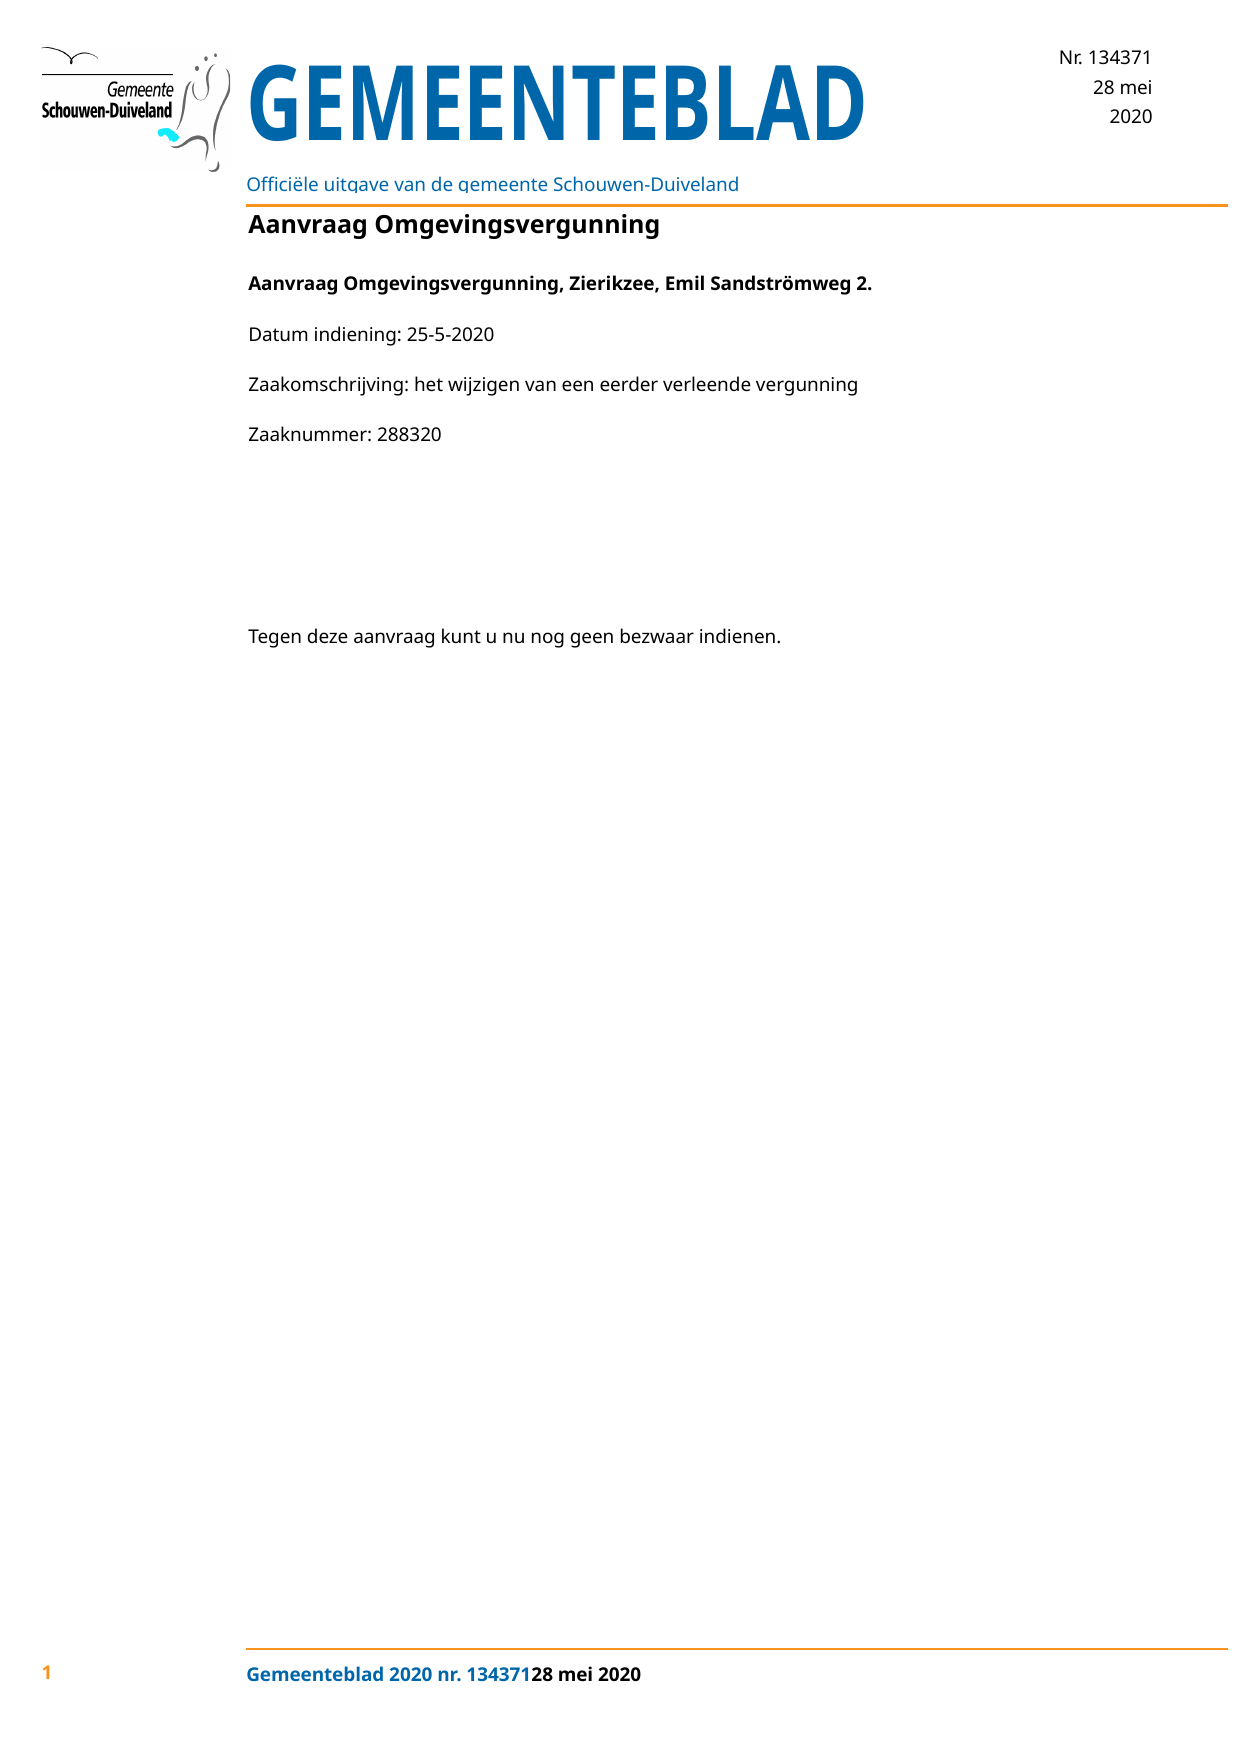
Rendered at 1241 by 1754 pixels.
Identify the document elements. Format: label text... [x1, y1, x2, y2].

text Zaaknummer: 288320 [248, 422, 1152, 447]
text Tegen deze aanvraag kunt u nu nog geen bezwaar indienen. [248, 623, 1152, 649]
text Zaakomschrijving: het wijzigen van een eerder verleende vergunning [248, 371, 1152, 397]
text Aanvraag Omgevingsvergunning [248, 207, 1152, 241]
text Datum indiening: 25-5-2020 [248, 321, 1152, 346]
picture [41, 47, 231, 172]
text Aanvraag Omgevingsvergunning, Zierikzee, Emil Sandströmweg 2. [248, 270, 1152, 296]
